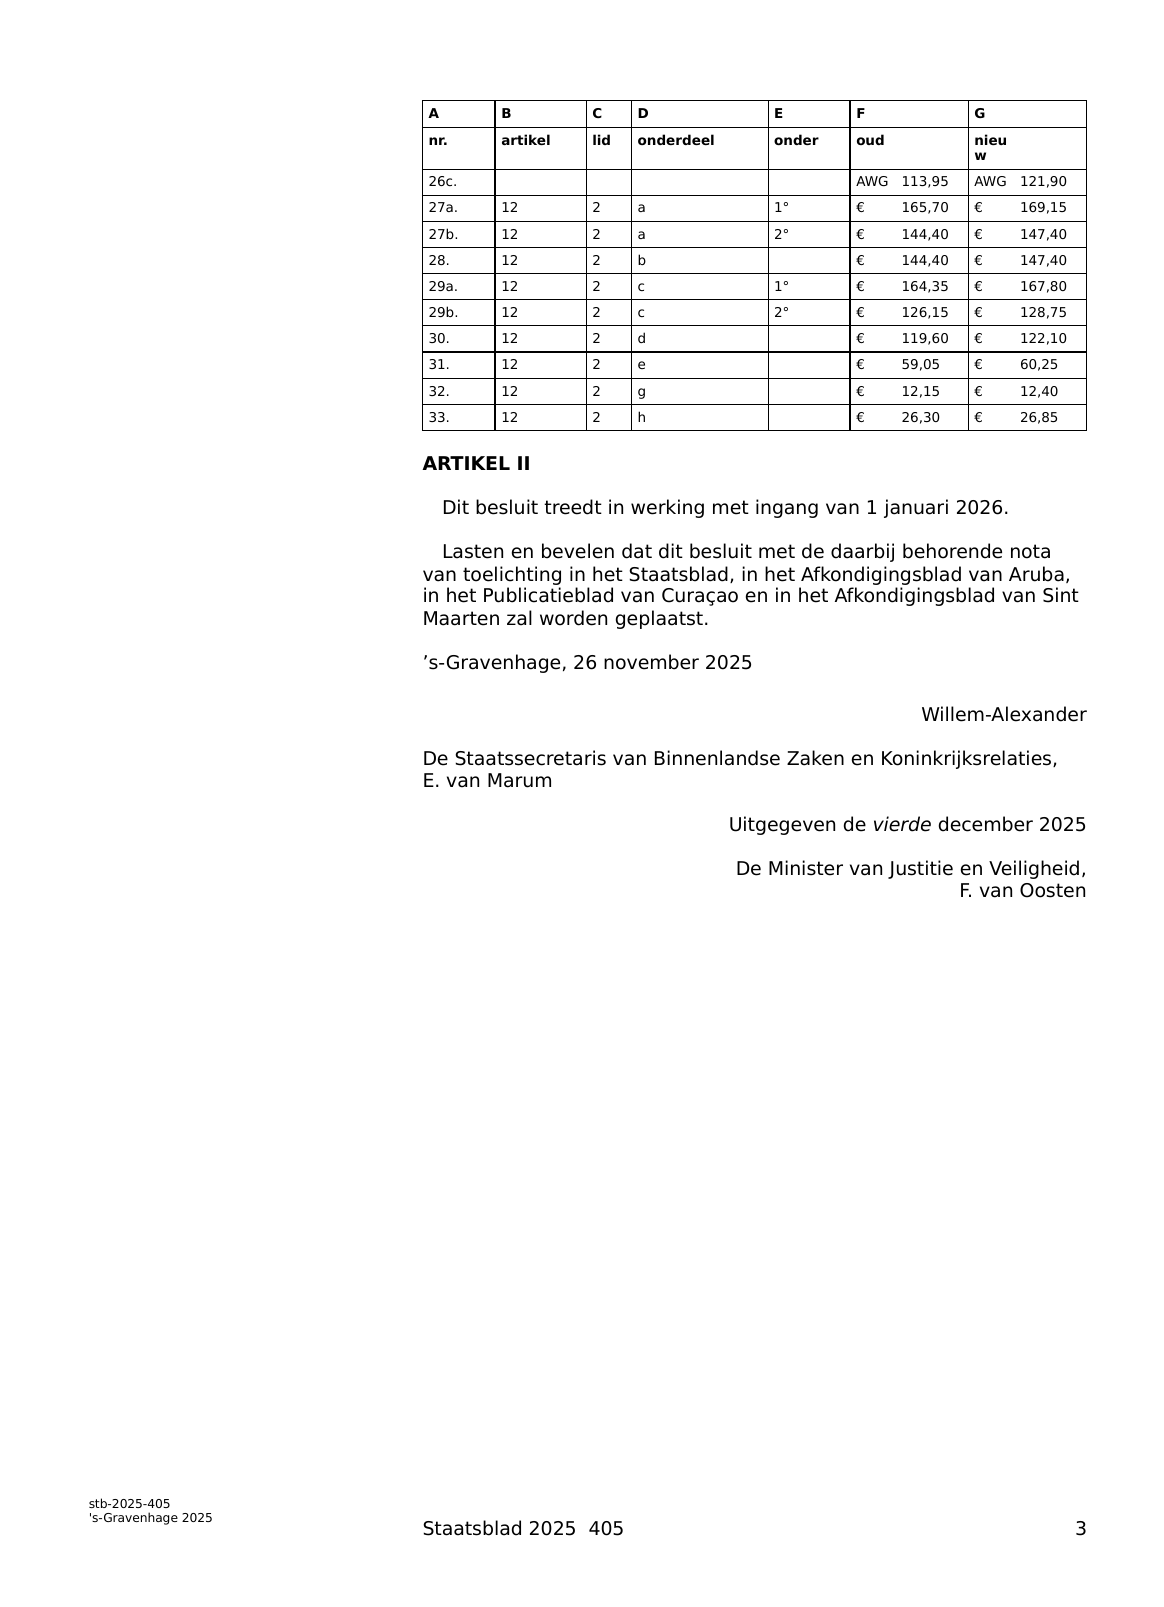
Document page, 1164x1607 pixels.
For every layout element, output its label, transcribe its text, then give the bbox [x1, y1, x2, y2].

table_cell 122,10 [1014, 326, 1086, 351]
table_cell 59,05 [895, 353, 968, 378]
table_cell € [851, 196, 895, 221]
table_header D [632, 101, 768, 127]
table_cell 2 [587, 353, 631, 378]
table_cell 128,75 [1014, 300, 1086, 325]
table_cell c [632, 274, 768, 299]
table_cell 2 [587, 222, 631, 247]
table_cell h [632, 405, 768, 430]
table_header [1014, 101, 1086, 127]
text De Staatssecretaris van Binnenlandse Zaken en Koninkrijksrelaties, E. van Marum [422, 748, 1087, 792]
table_cell 33. [423, 405, 494, 430]
table_cell 12,40 [1014, 379, 1086, 404]
table_cell € [969, 405, 1014, 430]
table_cell AWG [969, 170, 1014, 194]
table_cell 144,40 [895, 248, 968, 273]
table_cell 12 [496, 405, 586, 430]
table_cell € [851, 222, 895, 247]
table_cell [769, 326, 849, 351]
table_cell 60,25 [1014, 353, 1086, 378]
table_cell b [632, 248, 768, 273]
table_cell 1° [769, 274, 849, 299]
table_cell € [969, 300, 1014, 325]
table_cell [769, 405, 849, 430]
table_cell 29a. [423, 274, 494, 299]
table_header E [769, 101, 849, 127]
subtitle ARTIKEL II [422, 453, 1087, 475]
table_cell 126,15 [895, 300, 968, 325]
table_cell 26c. [423, 170, 494, 194]
table_cell 164,35 [895, 274, 968, 299]
table_cell € [969, 196, 1014, 221]
table_cell [769, 353, 849, 378]
table_cell 29b. [423, 300, 494, 325]
table_cell onder [769, 128, 849, 168]
table_cell 121,90 [1014, 170, 1086, 194]
text Dit besluit treedt in werking met ingang van 1 januari 2026. [422, 497, 1087, 519]
table_cell lid [587, 128, 631, 168]
table_cell onderdeel [632, 128, 768, 168]
table_cell 12 [496, 248, 586, 273]
table_cell € [851, 379, 895, 404]
table_cell [769, 248, 849, 273]
table_cell 2 [587, 300, 631, 325]
table_cell nieuw [969, 128, 1014, 168]
table_cell [632, 170, 768, 194]
table_cell artikel [496, 128, 586, 168]
table_cell 32. [423, 379, 494, 404]
table_cell 2 [587, 248, 631, 273]
table_cell 2 [587, 405, 631, 430]
text Uitgegeven de vierde december 2025 [422, 814, 1087, 836]
table_cell 169,15 [1014, 196, 1086, 221]
table_cell € [969, 274, 1014, 299]
table_cell [496, 170, 586, 194]
text Lasten en bevelen dat dit besluit met de daarbij behorende nota van toelichting in het Staatsblad, in het Afkondigingsblad van Aruba, in het Publicatieblad van Curaçao en in het Afkondigingsblad van Sint Maarten zal worden geplaatst. [422, 541, 1087, 629]
table_cell 12 [496, 326, 586, 351]
table_cell [769, 379, 849, 404]
table_cell 165,70 [895, 196, 968, 221]
table_cell a [632, 196, 768, 221]
table_header B [496, 101, 586, 127]
table_header F [851, 101, 895, 127]
table_cell 12 [496, 222, 586, 247]
table_cell [1014, 128, 1086, 168]
table_cell € [969, 222, 1014, 247]
table_cell 147,40 [1014, 248, 1086, 273]
table_cell AWG [851, 170, 895, 194]
table_cell 2 [587, 379, 631, 404]
table_cell 12 [496, 274, 586, 299]
table_cell 1° [769, 196, 849, 221]
table_cell [587, 170, 631, 194]
table_cell g [632, 379, 768, 404]
table_cell d [632, 326, 768, 351]
table_cell 28. [423, 248, 494, 273]
table_cell 167,80 [1014, 274, 1086, 299]
table_header A [423, 101, 494, 127]
text stb-2025-405 [88, 1497, 323, 1511]
table_cell 2 [587, 326, 631, 351]
table_cell € [969, 248, 1014, 273]
table_cell 2 [587, 274, 631, 299]
table_header G [969, 101, 1014, 127]
table_cell c [632, 300, 768, 325]
table_cell [769, 170, 849, 194]
table_cell 147,40 [1014, 222, 1086, 247]
table_cell € [851, 248, 895, 273]
table_cell 27a. [423, 196, 494, 221]
text 's-Gravenhage 2025 [88, 1511, 323, 1525]
table_cell 27b. [423, 222, 494, 247]
table_cell € [851, 405, 895, 430]
table_cell 30. [423, 326, 494, 351]
table_cell 12 [496, 353, 586, 378]
table_cell 12,15 [895, 379, 968, 404]
table_cell oud [851, 128, 895, 168]
table_cell e [632, 353, 768, 378]
table_cell a [632, 222, 768, 247]
text De Minister van Justitie en Veiligheid, F. van Oosten [422, 858, 1087, 902]
table_cell 12 [496, 196, 586, 221]
table_header [895, 101, 968, 127]
table_cell 113,95 [895, 170, 968, 194]
text Willem-Alexander [422, 703, 1087, 726]
table_cell € [969, 379, 1014, 404]
table_cell € [851, 326, 895, 351]
table_cell nr. [423, 128, 494, 168]
table_cell € [851, 353, 895, 378]
table_cell 2° [769, 222, 849, 247]
table_header C [587, 101, 631, 127]
table_cell 144,40 [895, 222, 968, 247]
table_cell 119,60 [895, 326, 968, 351]
table_cell € [969, 353, 1014, 378]
table_cell 12 [496, 379, 586, 404]
table_cell [895, 128, 968, 168]
table_cell € [851, 274, 895, 299]
table_cell 26,85 [1014, 405, 1086, 430]
table_cell 12 [496, 300, 586, 325]
table_cell 2 [587, 196, 631, 221]
table_cell € [851, 300, 895, 325]
table_cell 2° [769, 300, 849, 325]
table_cell 31. [423, 353, 494, 378]
table_cell 26,30 [895, 405, 968, 430]
text ’s-Gravenhage, 26 november 2025 [422, 652, 1087, 673]
table_cell € [969, 326, 1014, 351]
